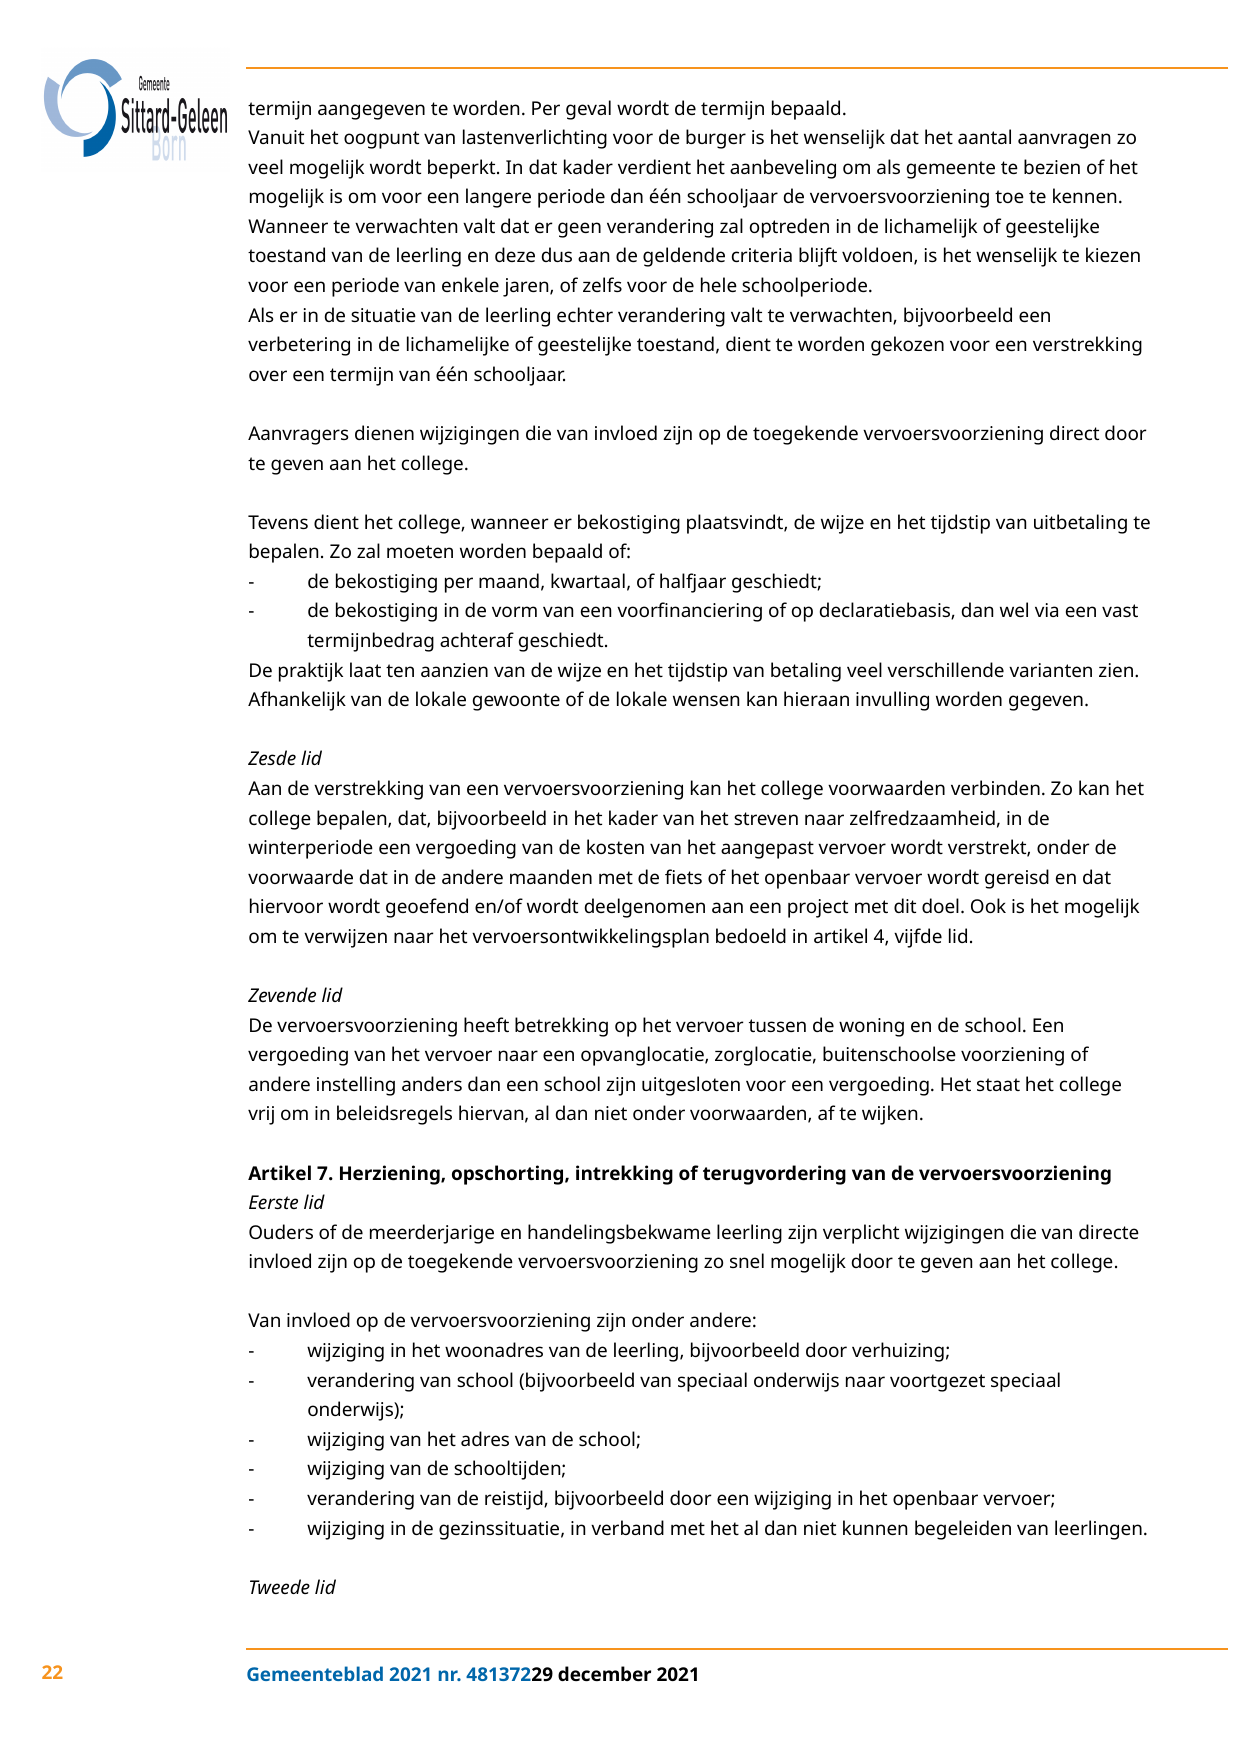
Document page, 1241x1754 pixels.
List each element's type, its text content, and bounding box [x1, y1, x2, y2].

text Aanvragers dienen wijzigingen die van invloed zijn op de toegekende vervoersvoorziening direct door te geven aan het college. [248, 420, 1152, 476]
text Eerste lid [248, 1189, 1152, 1215]
text Artikel 7. Herziening, opschorting, intrekking of terugvordering van de vervoersvoorziening [248, 1160, 1152, 1186]
text Zevende lid [248, 982, 1152, 1008]
picture [41, 47, 231, 172]
text Tevens dient het college, wanneer er bekostiging plaatsvindt, de wijze en het tijdstip van uitbetaling te bepalen. Zo zal moeten worden bepaald of: [248, 509, 1152, 564]
text Ouders of de meerderjarige en handelingsbekwame leerling zijn verplicht wijzigingen die van directe invloed zijn op de toegekende vervoersvoorziening zo snel mogelijk door te geven aan het college. [248, 1219, 1152, 1274]
text Als er in de situatie van de leerling echter verandering valt te verwachten, bijvoorbeeld een verbetering in de lichamelijke of geestelijke toestand, dient te worden gekozen voor een verstrekking over een termijn van één schooljaar. [248, 302, 1152, 387]
list wijziging in de gezinssituatie, in verband met het al dan niet kunnen begeleiden van leerlingen. [248, 1515, 1152, 1541]
text Aan de verstrekking van een vervoersvoorziening kan het college voorwaarden verbinden. Zo kan het college bepalen, dat, bijvoorbeeld in het kader van het streven naar zelfredzaamheid, in de winterperiode een vergoeding van de kosten van het aangepast vervoer wordt verstrekt, onder de voorwaarde dat in de andere maanden met de fiets of het openbaar vervoer wordt gereisd en dat hiervoor wordt geoefend en/of wordt deelgenomen aan een project met dit doel. Ook is het mogelijk om te verwijzen naar het vervoersontwikkelingsplan bedoeld in artikel 4, vijfde lid. [248, 775, 1152, 949]
text De praktijk laat ten aanzien van de wijze en het tijdstip van betaling veel verschillende varianten zien. Afhankelijk van de lokale gewoonte of de lokale wensen kan hieraan invulling worden gegeven. [248, 657, 1152, 712]
list wijziging in het woonadres van de leerling, bijvoorbeeld door verhuizing; [248, 1337, 1152, 1363]
list wijziging van de schooltijden; [248, 1456, 1152, 1481]
list verandering van de reistijd, bijvoorbeeld door een wijziging in het openbaar vervoer; [248, 1485, 1152, 1511]
list de bekostiging per maand, kwartaal, of halfjaar geschiedt; [248, 568, 1152, 594]
list verandering van school (bijvoorbeeld van speciaal onderwijs naar voortgezet speciaal onderwijs); [248, 1367, 1152, 1422]
text Tweede lid [248, 1574, 1152, 1600]
text termijn aangegeven te worden. Per geval wordt de termijn bepaald. [248, 95, 1152, 121]
text Vanuit het oogpunt van lastenverlichting voor de burger is het wenselijk dat het aantal aanvragen zo veel mogelijk wordt beperkt. In dat kader verdient het aanbeveling om als gemeente te bezien of het mogelijk is om voor een langere periode dan één schooljaar de vervoersvoorziening toe te kennen. Wanneer te verwachten valt dat er geen verandering zal optreden in de lichamelijk of geestelijke toestand van de leerling en deze dus aan de geldende criteria blijft voldoen, is het wenselijk te kiezen voor een periode van enkele jaren, of zelfs voor de hele schoolperiode. [248, 124, 1152, 298]
list wijziging van het adres van de school; [248, 1426, 1152, 1452]
text Van invloed op de vervoersvoorziening zijn onder andere: [248, 1308, 1152, 1333]
list de bekostiging in de vorm van een voorfinanciering of op declaratiebasis, dan wel via een vast termijnbedrag achteraf geschiedt. [248, 598, 1152, 653]
text De vervoersvoorziening heeft betrekking op het vervoer tussen de woning en de school. Een vergoeding van het vervoer naar een opvanglocatie, zorglocatie, buitenschoolse voorziening of andere instelling anders dan een school zijn uitgesloten voor een vergoeding. Het staat het college vrij om in beleidsregels hiervan, al dan niet onder voorwaarden, af te wijken. [248, 1012, 1152, 1126]
text Zesde lid [248, 746, 1152, 771]
